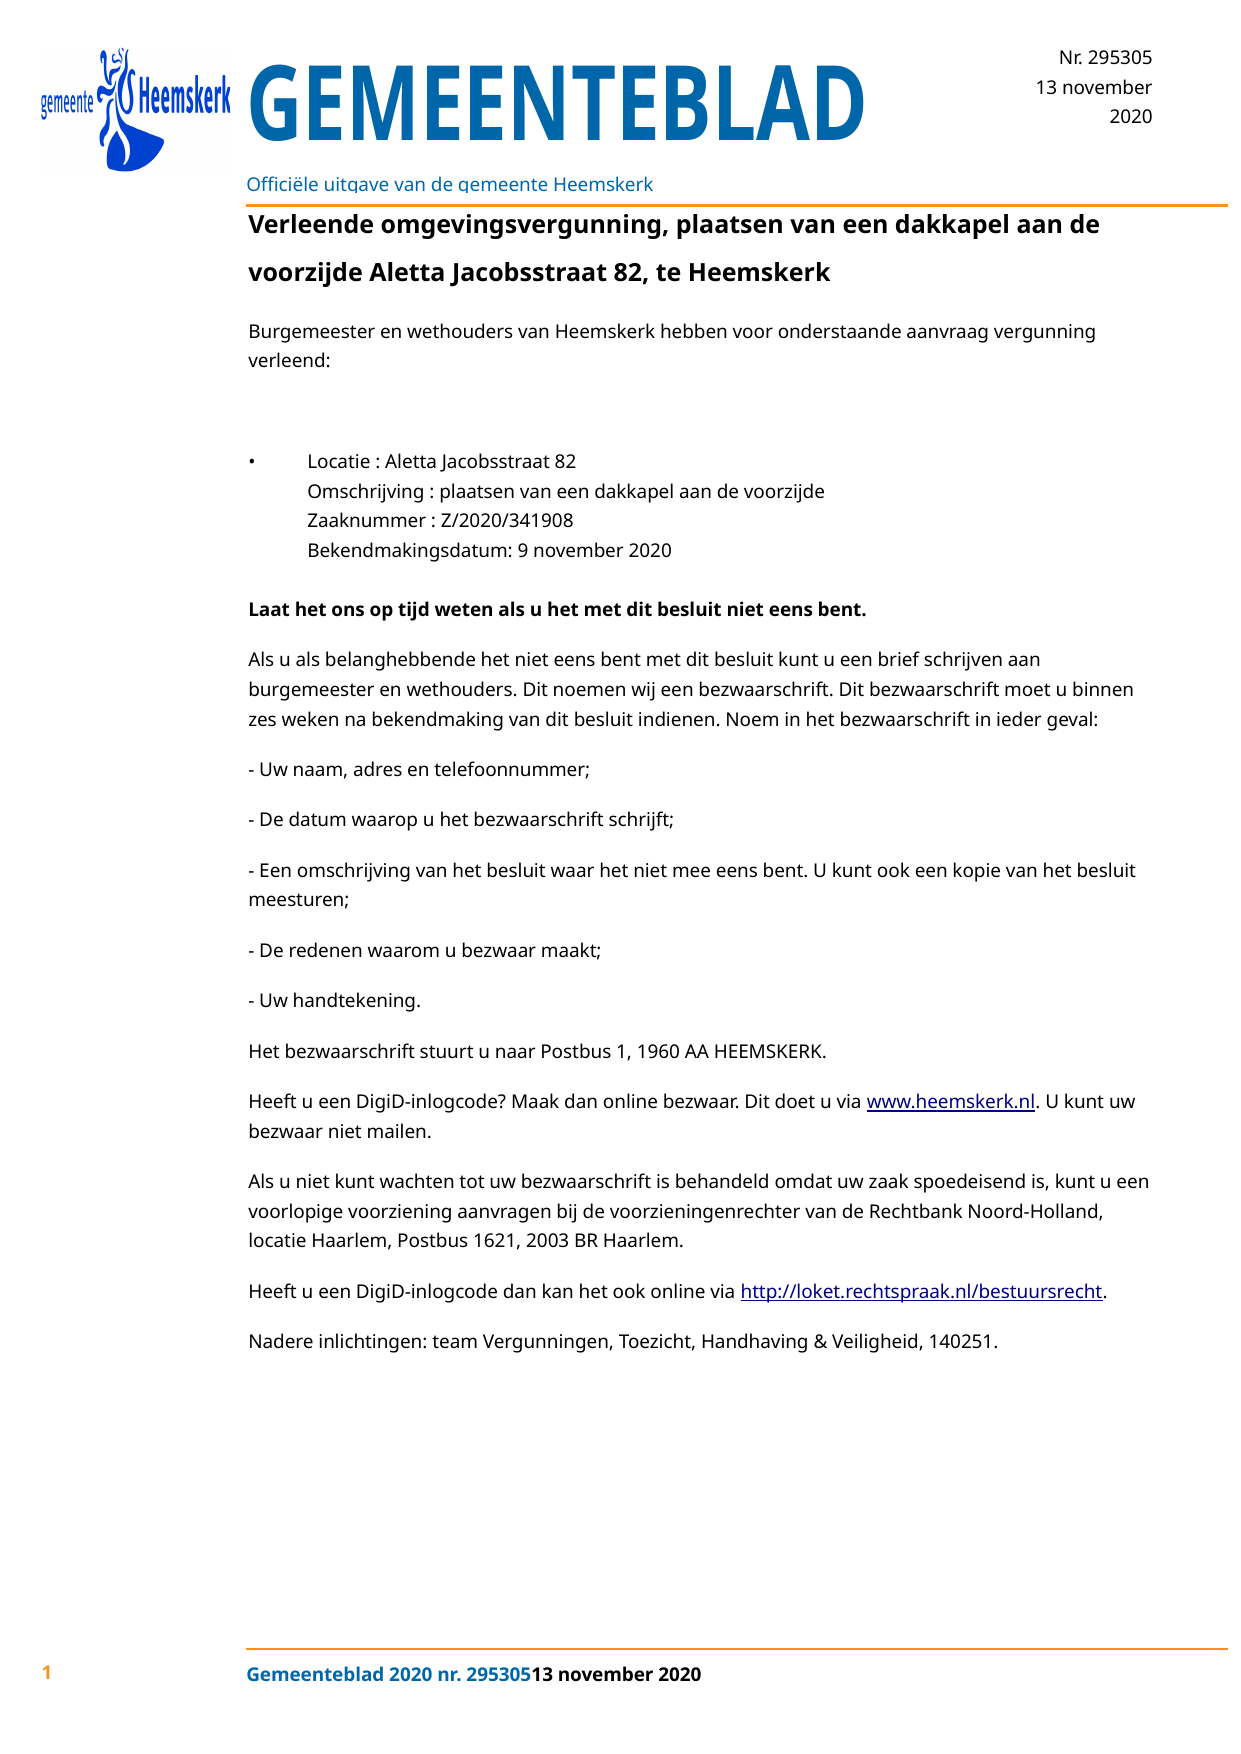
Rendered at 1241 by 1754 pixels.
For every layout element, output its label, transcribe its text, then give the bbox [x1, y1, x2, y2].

text - De redenen waarom u bezwaar maakt; [248, 937, 1152, 963]
text Verleende omgevingsvergunning, plaatsen van een dakkapel aan de voorzijde Aletta Jacobsstraat 82, te Heemskerk [248, 207, 1152, 288]
text - De datum waarop u het bezwaarschrift schrijft; [248, 807, 1152, 832]
text Laat het ons op tijd weten als u het met dit besluit niet eens bent. [248, 596, 1152, 622]
text - Een omschrijving van het besluit waar het niet mee eens bent. U kunt ook een kopie van het besluit meesturen; [248, 857, 1152, 912]
picture [41, 47, 231, 172]
list Zaaknummer : Z/2020/341908 [248, 507, 1152, 533]
text Als u als belanghebbende het niet eens bent met dit besluit kunt u een brief schrijven aan burgemeester en wethouders. Dit noemen wij een bezwaarschrift. Dit bezwaarschrift moet u binnen zes weken na bekendmaking van dit besluit indienen. Noem in het bezwaarschrift in ieder geval: [248, 647, 1152, 732]
list Omschrijving : plaatsen van een dakkapel aan de voorzijde [248, 478, 1152, 504]
text Burgemeester en wethouders van Heemskerk hebben voor onderstaande aanvraag vergunning verleend: [248, 318, 1152, 373]
text Als u niet kunt wachten tot uw bezwaarschrift is behandeld omdat uw zaak spoedeisend is, kunt u een voorlopige voorziening aanvragen bij de voorzieningenrechter van de Rechtbank Noord-Holland, locatie Haarlem, Postbus 1621, 2003 BR Haarlem. [248, 1168, 1152, 1253]
text Nadere inlichtingen: team Vergunningen, Toezicht, Handhaving & Veiligheid, 140251. [248, 1328, 1152, 1354]
list Locatie : Aletta Jacobsstraat 82 [248, 448, 1152, 474]
list Bekendmakingsdatum: 9 november 2020 [248, 537, 1152, 563]
text Heeft u een DigiD-inlogcode dan kan het ook online via http://loket.rechtspraak.nl/bestuursrecht. [248, 1278, 1152, 1304]
text - Uw handtekening. [248, 987, 1152, 1013]
text Heeft u een DigiD-inlogcode? Maak dan online bezwaar. Dit doet u via www.heemskerk.nl. U kunt uw bezwaar niet mailen. [248, 1088, 1152, 1144]
text - Uw naam, adres en telefoonnummer; [248, 756, 1152, 782]
text Het bezwaarschrift stuurt u naar Postbus 1, 1960 AA HEEMSKERK. [248, 1038, 1152, 1064]
